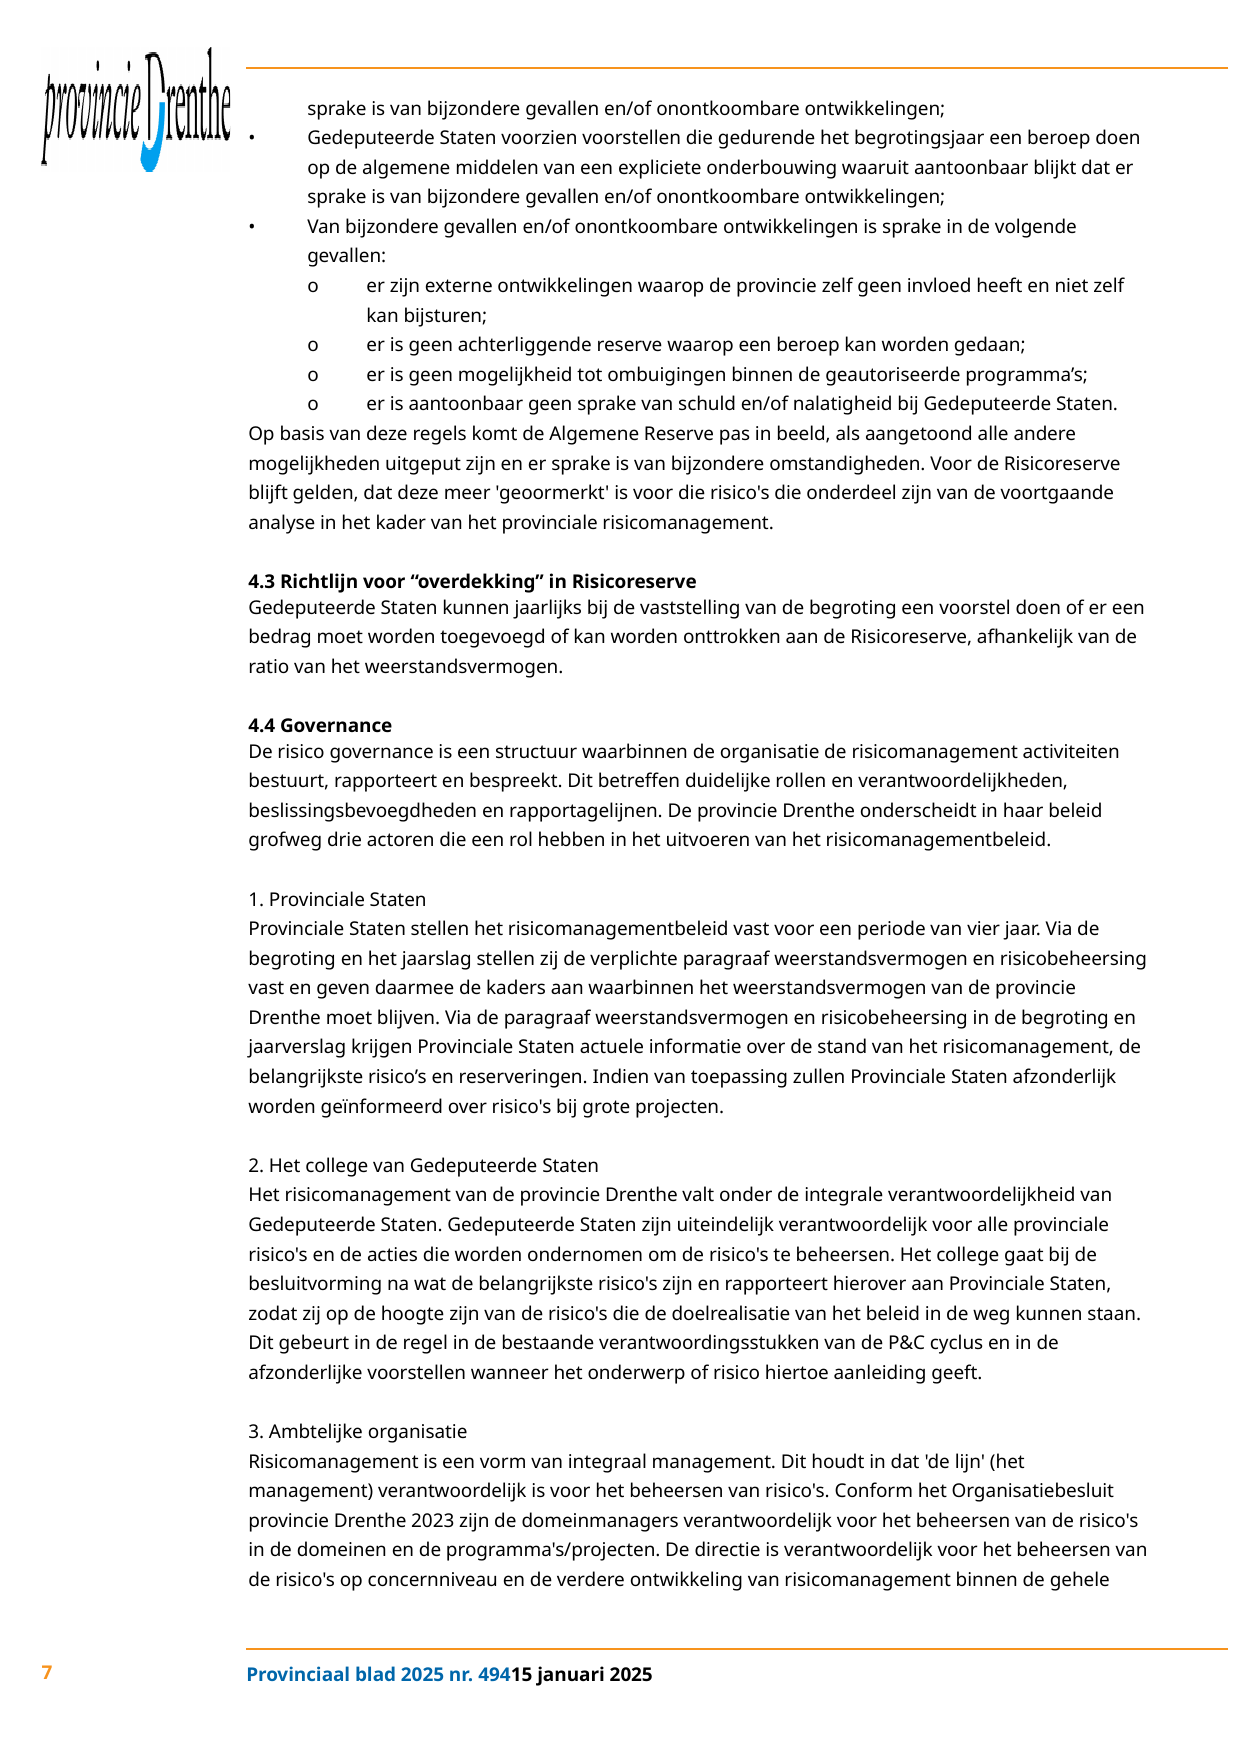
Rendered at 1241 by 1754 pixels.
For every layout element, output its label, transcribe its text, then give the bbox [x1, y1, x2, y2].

text Risicomanagement is een vorm van integraal management. Dit houdt in dat 'de lijn' (het management) verantwoordelijk is voor het beheersen van risico's. Conform het Organisatiebesluit provincie Drenthe 2023 zijn de domeinmanagers verantwoordelijk voor het beheersen van de risico's in de domeinen en de programma's/projecten. De directie is verantwoordelijk voor het beheersen van de risico's op concernniveau en de verdere ontwikkeling van risicomanagement binnen de gehele [248, 1448, 1152, 1592]
text Gedeputeerde Staten kunnen jaarlijks bij de vaststelling van de begroting een voorstel doen of er een bedrag moet worden toegevoegd of kan worden onttrokken aan de Risicoreserve, afhankelijk van de ratio van het weerstandsvermogen. [248, 594, 1152, 679]
list Van bijzondere gevallen en/of onontkoombare ontwikkelingen is sprake in de volgende gevallen: [248, 213, 1152, 268]
text Op basis van deze regels komt de Algemene Reserve pas in beeld, als aangetoond alle andere mogelijkheden uitgeput zijn en er sprake is van bijzondere omstandigheden. Voor de Risicoreserve blijft gelden, dat deze meer 'geoormerkt' is voor die risico's die onderdeel zijn van de voortgaande analyse in het kader van het provinciale risicomanagement. [248, 420, 1152, 535]
text 2. Het college van Gedeputeerde Staten [248, 1152, 1152, 1178]
list er is aantoonbaar geen sprake van schuld en/of nalatigheid bij Gedeputeerde Staten. [307, 391, 1152, 416]
list er is geen achterliggende reserve waarop een beroep kan worden gedaan; [307, 331, 1152, 357]
text 3. Ambtelijke organisatie [248, 1418, 1152, 1444]
text De risico governance is een structuur waarbinnen de organisatie de risicomanagement activiteiten bestuurt, rapporteert en bespreekt. Dit betreffen duidelijke rollen en verantwoordelijkheden, beslissingsbevoegdheden en rapportagelijnen. De provincie Drenthe onderscheidt in haar beleid grofweg drie actoren die een rol hebben in het uitvoeren van het risicomanagementbeleid. [248, 738, 1152, 852]
text Het risicomanagement van de provincie Drenthe valt onder de integrale verantwoordelijkheid van Gedeputeerde Staten. Gedeputeerde Staten zijn uiteindelijk verantwoordelijk voor alle provinciale risico's en de acties die worden ondernomen om de risico's te beheersen. Het college gaat bij de besluitvorming na wat de belangrijkste risico's zijn en rapporteert hierover aan Provinciale Staten, zodat zij op de hoogte zijn van de risico's die de doelrealisatie van het beleid in de weg kunnen staan. Dit gebeurt in de regel in de bestaande verantwoordingsstukken van de P&C cyclus en in de afzonderlijke voorstellen wanneer het onderwerp of risico hiertoe aanleiding geeft. [248, 1182, 1152, 1385]
text 4.3 Richtlijn voor “overdekking” in Risicoreserve [248, 568, 1152, 594]
list er zijn externe ontwikkelingen waarop de provincie zelf geen invloed heeft en niet zelf kan bijsturen; [307, 272, 1152, 328]
list er is geen mogelijkheid tot ombuigingen binnen de geautoriseerde programma’s; [307, 361, 1152, 387]
list sprake is van bijzondere gevallen en/of onontkoombare ontwikkelingen; [248, 95, 1152, 121]
text 4.4 Governance [248, 712, 1152, 738]
list Gedeputeerde Staten voorzien voorstellen die gedurende het begrotingsjaar een beroep doen op de algemene middelen van een expliciete onderbouwing waaruit aantoonbaar blijkt dat er sprake is van bijzondere gevallen en/of onontkoombare ontwikkelingen; [248, 124, 1152, 209]
text Provinciale Staten stellen het risicomanagementbeleid vast voor een periode van vier jaar. Via de begroting en het jaarslag stellen zij de verplichte paragraaf weerstandsvermogen en risicobeheersing vast en geven daarmee de kaders aan waarbinnen het weerstandsvermogen van de provincie Drenthe moet blijven. Via de paragraaf weerstandsvermogen en risicobeheersing in de begroting en jaarverslag krijgen Provinciale Staten actuele informatie over de stand van het risicomanagement, de belangrijkste risico’s en reserveringen. Indien van toepassing zullen Provinciale Staten afzonderlijk worden geïnformeerd over risico's bij grote projecten. [248, 915, 1152, 1119]
text 1. Provinciale Staten [248, 886, 1152, 912]
picture [41, 47, 231, 172]
